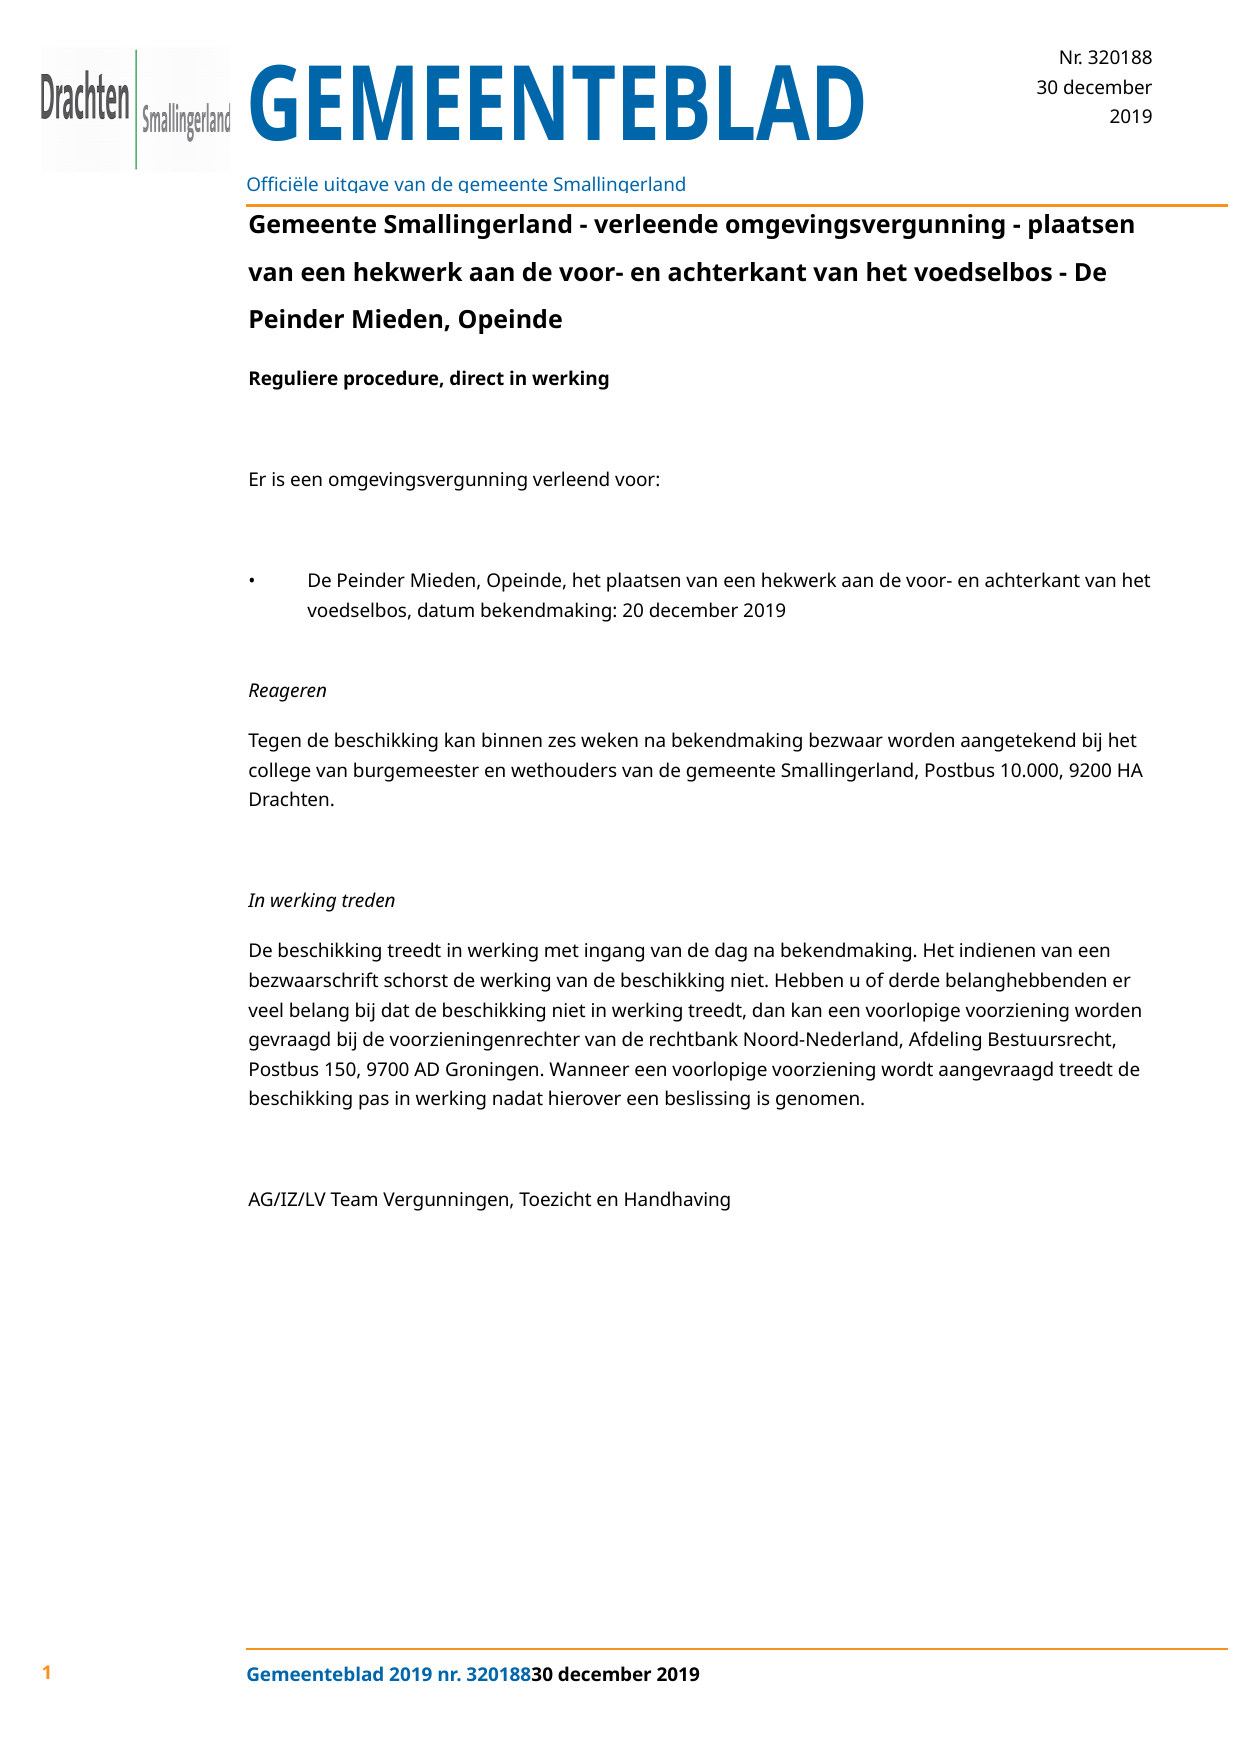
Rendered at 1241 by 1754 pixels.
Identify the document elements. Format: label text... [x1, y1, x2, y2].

text Reageren [248, 677, 1152, 702]
text Tegen de beschikking kan binnen zes weken na bekendmaking bezwaar worden aangetekend bij het college van burgemeester en wethouders van de gemeente Smallingerland, Postbus 10.000, 9200 HA Drachten. [248, 727, 1152, 812]
text De beschikking treedt in werking met ingang van de dag na bekendmaking. Het indienen van een bezwaarschrift schorst de werking van de beschikking niet. Hebben u of derde belanghebbenden er veel belang bij dat de beschikking niet in werking treedt, dan kan een voorlopige voorziening worden gevraagd bij de voorzieningenrechter van de rechtbank Noord-Nederland, Afdeling Bestuursrecht, Postbus 150, 9700 AD Groningen. Wanneer een voorlopige voorziening wordt aangevraagd treedt de beschikking pas in werking nadat hierover een beslissing is genomen. [248, 938, 1152, 1111]
text Reguliere procedure, direct in werking [248, 366, 1152, 391]
text Gemeente Smallingerland - verleende omgevingsvergunning - plaatsen van een hekwerk aan de voor- en achterkant van het voedselbos - De Peinder Mieden, Opeinde [248, 207, 1152, 336]
picture [41, 47, 231, 172]
text AG/IZ/LV Team Vergunningen, Toezicht en Handhaving [248, 1186, 1152, 1212]
list De Peinder Mieden, Opeinde, het plaatsen van een hekwerk aan de voor- en achterkant van het voedselbos, datum bekendmaking: 20 december 2019 [248, 567, 1152, 622]
text Er is een omgevingsvergunning verleend voor: [248, 466, 1152, 492]
text In werking treden [248, 887, 1152, 913]
